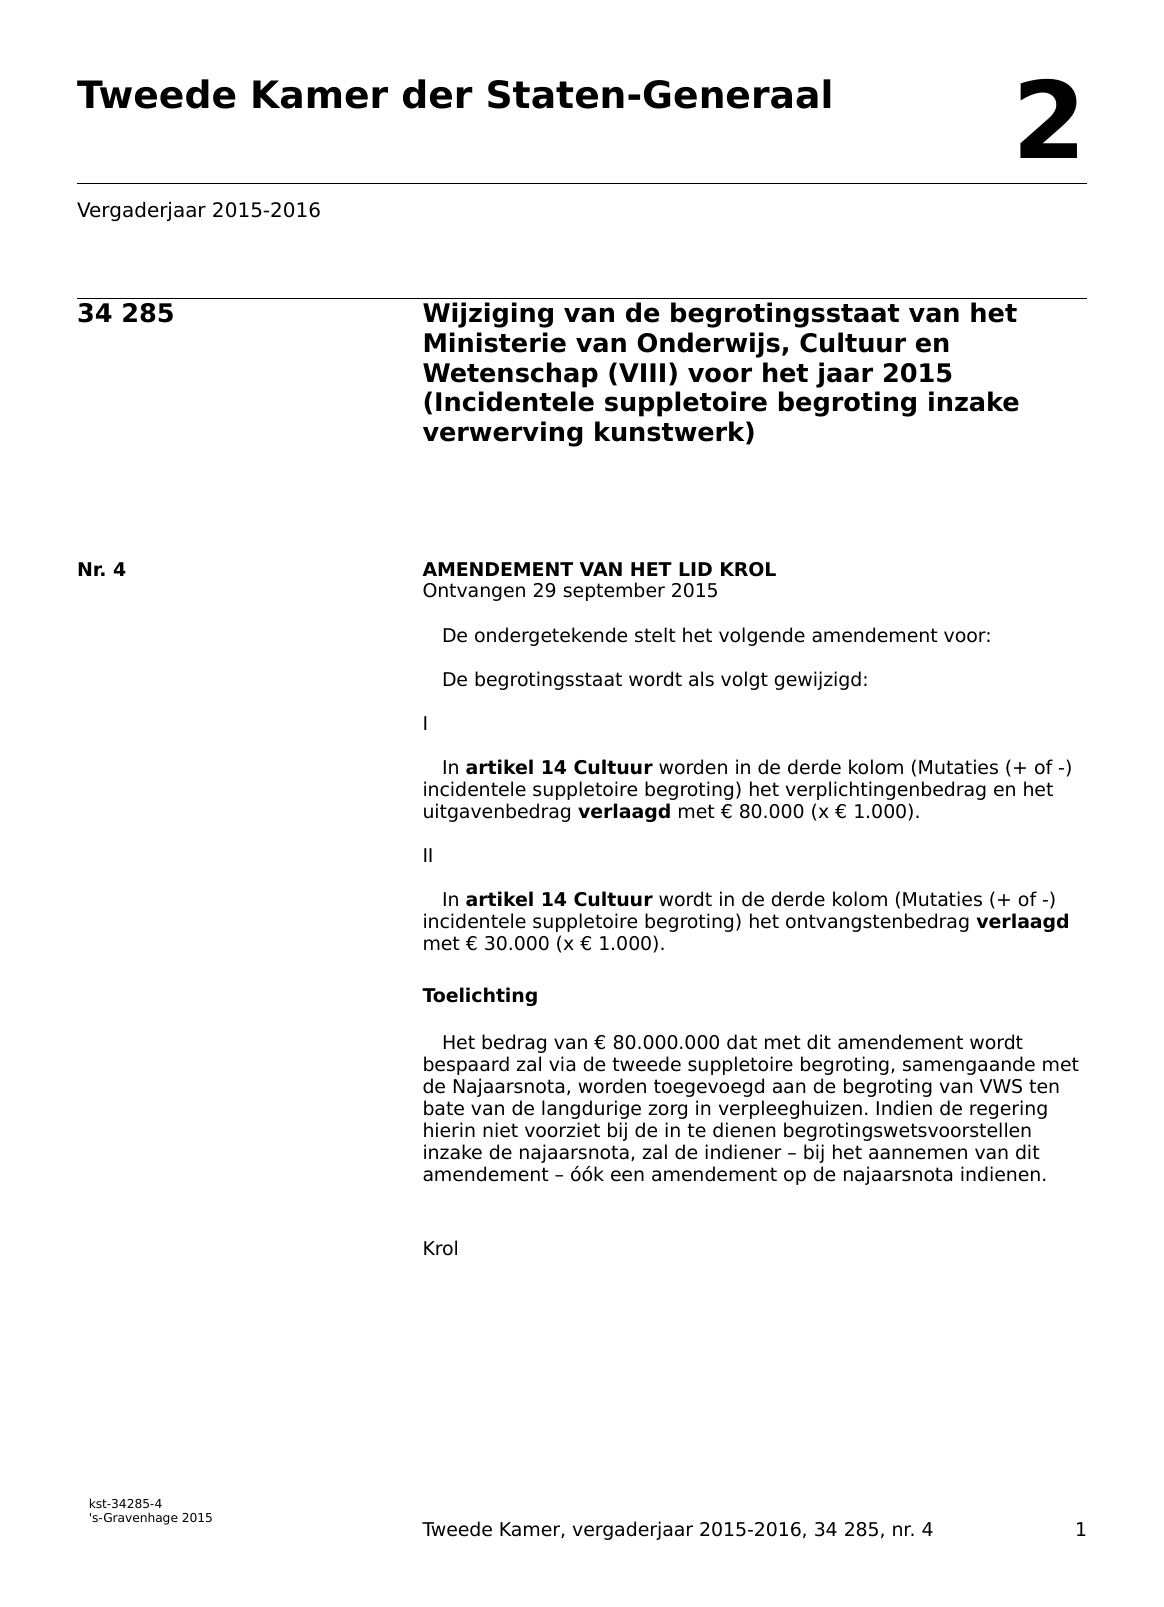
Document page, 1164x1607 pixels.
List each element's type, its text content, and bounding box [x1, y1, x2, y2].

text In artikel 14 Cultuur worden in de derde kolom (Mutaties (+ of -) incidentele suppletoire begroting) het verplichtingenbedrag en het uitgavenbedrag verlaagd met € 80.000 (x € 1.000). [422, 757, 1087, 823]
table_cell Vergaderjaar 2015-2016 [77, 184, 1087, 298]
text Ontvangen 29 september 2015 [422, 580, 1087, 602]
subtitle 34 285 Wijziging van de begrotingsstaat van het Ministerie van Onderwijs, Cultuur en Wetenschap (VIII) voor het jaar 2015 (Incidentele suppletoire begroting inzake verwerving kunstwerk) [77, 299, 1087, 447]
text II [422, 845, 1087, 867]
text De begrotingsstaat wordt als volgt gewijzigd: [422, 669, 1087, 691]
text Krol [422, 1216, 1087, 1260]
subtitle Nr. 4 AMENDEMENT VAN HET LID KROL [77, 558, 1087, 580]
text De ondergetekende stelt het volgende amendement voor: [422, 624, 1087, 647]
text 's-Gravenhage 2015 [88, 1511, 323, 1525]
table_header Tweede Kamer der Staten-Generaal [77, 59, 886, 183]
text kst-34285-4 [88, 1497, 323, 1511]
text In artikel 14 Cultuur wordt in de derde kolom (Mutaties (+ of -) incidentele suppletoire begroting) het ontvangstenbedrag verlaagd met € 30.000 (x € 1.000). [422, 889, 1087, 955]
subtitle Toelichting [422, 985, 1087, 1007]
table_header 2 [886, 59, 1087, 183]
text I [422, 713, 1087, 735]
text Het bedrag van € 80.000.000 dat met dit amendement wordt bespaard zal via de tweede suppletoire begroting, samengaande met de Najaarsnota, worden toegevoegd aan de begroting van VWS ten bate van de langdurige zorg in verpleeghuizen. Indien de regering hierin niet voorziet bij de in te dienen begrotingswetsvoorstellen inzake de najaarsnota, zal de indiener – bij het aannemen van dit amendement – óók een amendement op de najaarsnota indienen. [422, 1032, 1087, 1186]
